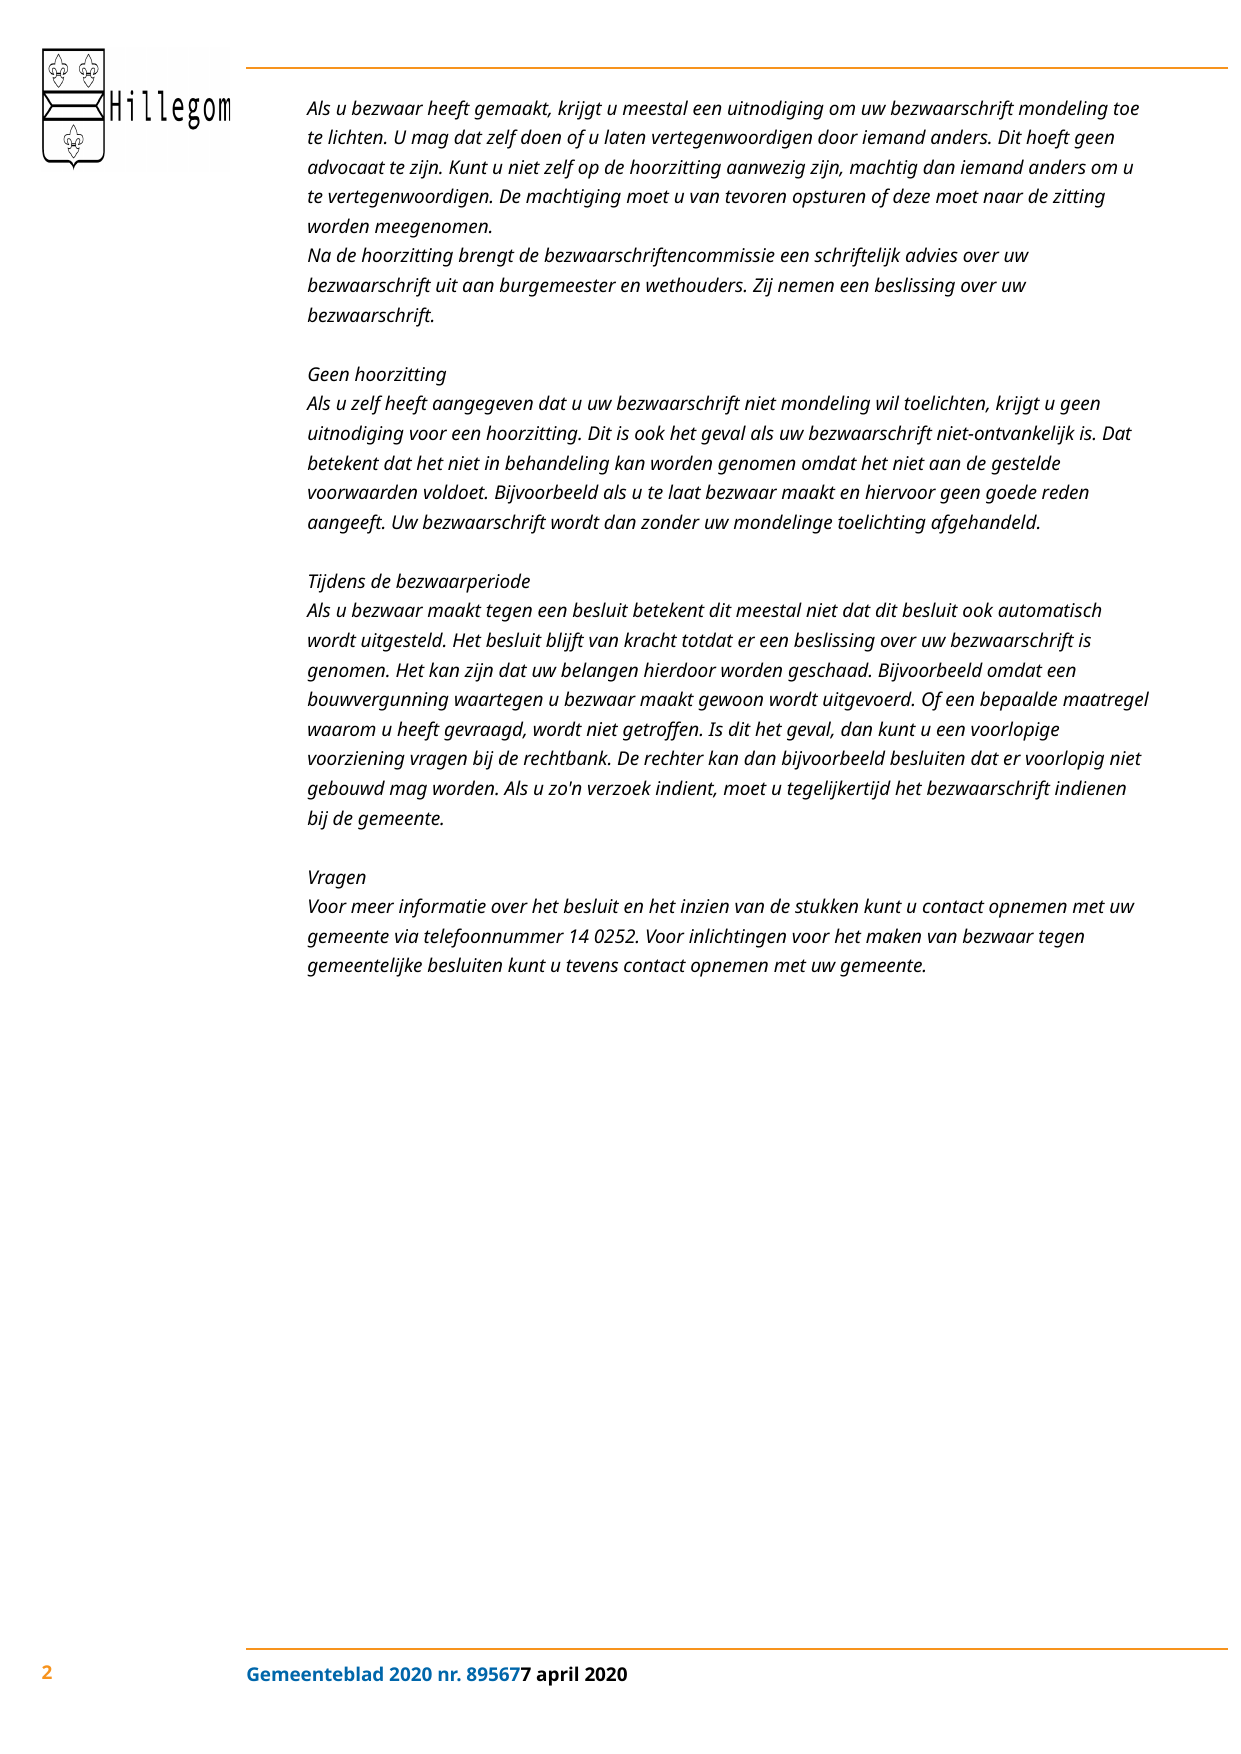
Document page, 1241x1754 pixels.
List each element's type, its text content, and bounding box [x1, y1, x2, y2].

list Als u bezwaar maakt tegen een besluit betekent dit meestal niet dat dit besluit ook automatisch wordt uitgesteld. Het besluit blijft van kracht totdat er een beslissing over uw bezwaarschrift is genomen. Het kan zijn dat uw belangen hierdoor worden geschaad. Bijvoorbeeld omdat een bouwvergunning waartegen u bezwaar maakt gewoon wordt uitgevoerd. Of een bepaalde maatregel waarom u heeft gevraagd, wordt niet getroffen. Is dit het geval, dan kunt u een voorlopige voorziening vragen bij de rechtbank. De rechter kan dan bijvoorbeeld besluiten dat er voorlopig niet gebouwd mag worden. Als u zo'n verzoek indient, moet u tegelijkertijd het bezwaarschrift indienen bij de gemeente. [248, 598, 1152, 831]
list Als u zelf heeft aangegeven dat u uw bezwaarschrift niet mondeling wil toelichten, krijgt u geen uitnodiging voor een hoorzitting. Dit is ook het geval als uw bezwaarschrift niet-ontvankelijk is. Dat betekent dat het niet in behandeling kan worden genomen omdat het niet aan de gestelde voorwaarden voldoet. Bijvoorbeeld als u te laat bezwaar maakt en hiervoor geen goede reden aangeeft. Uw bezwaarschrift wordt dan zonder uw mondelinge toelichting afgehandeld. [248, 391, 1152, 535]
list Voor meer informatie over het besluit en het inzien van de stukken kunt u contact opnemen met uw gemeente via telefoonnummer 14 0252. Voor inlichtingen voor het maken van bezwaar tegen gemeentelijke besluiten kunt u tevens contact opnemen met uw gemeente. [248, 893, 1152, 978]
list Als u bezwaar heeft gemaakt, krijgt u meestal een uitnodiging om uw bezwaarschrift mondeling toe te lichten. U mag dat zelf doen of u laten vertegenwoordigen door iemand anders. Dit hoeft geen advocaat te zijn. Kunt u niet zelf op de hoorzitting aanwezig zijn, machtig dan iemand anders om u te vertegenwoordigen. De machtiging moet u van tevoren opsturen of deze moet naar de zitting worden meegenomen. [248, 95, 1152, 239]
list Vragen [248, 864, 1152, 890]
list Tijdens de bezwaarperiode [248, 568, 1152, 594]
list Na de hoorzitting brengt de bezwaarschriftencommissie een schriftelijk advies over uw bezwaarschrift uit aan burgemeester en wethouders. Zij nemen een beslissing over uw bezwaarschrift. [248, 243, 1152, 328]
list Geen hoorzitting [248, 361, 1152, 387]
picture [41, 47, 231, 172]
